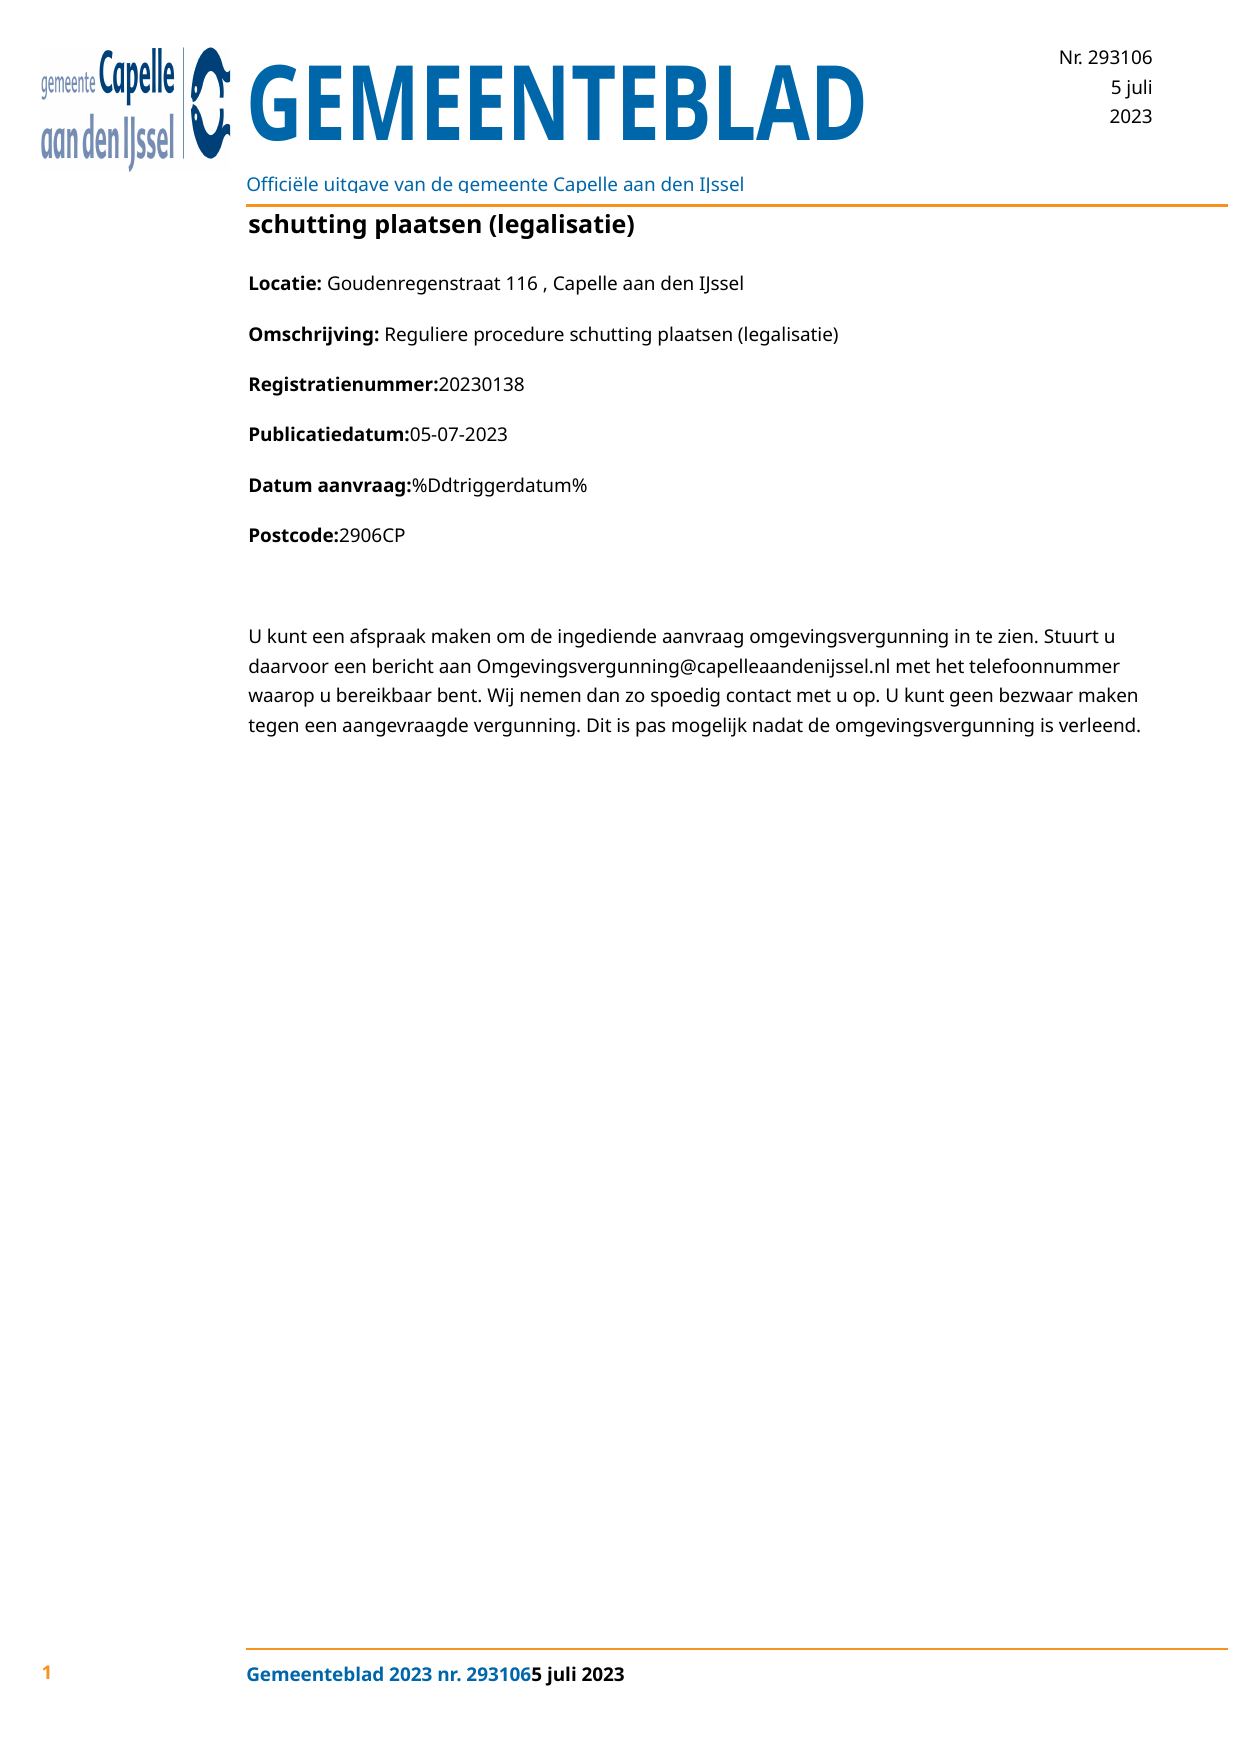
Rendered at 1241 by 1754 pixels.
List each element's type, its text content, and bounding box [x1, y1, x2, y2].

text Postcode:2906CP [248, 522, 1152, 548]
text U kunt een afspraak maken om de ingediende aanvraag omgevingsvergunning in te zien. Stuurt u daarvoor een bericht aan Omgevingsvergunning@capelleaandenijssel.nl met het telefoonnummer waarop u bereikbaar bent. Wij nemen dan zo spoedig contact met u op. U kunt geen bezwaar maken tegen een aangevraagde vergunning. Dit is pas mogelijk nadat de omgevingsvergunning is verleend. [248, 623, 1152, 738]
text Publicatiedatum:05-07-2023 [248, 422, 1152, 447]
text Datum aanvraag:%Ddtriggerdatum% [248, 472, 1152, 498]
picture [41, 47, 231, 172]
text Locatie: Goudenregenstraat 116 , Capelle aan den IJssel [248, 270, 1152, 296]
text Registratienummer:20230138 [248, 371, 1152, 397]
text schutting plaatsen (legalisatie) [248, 207, 1152, 241]
text Omschrijving: Reguliere procedure schutting plaatsen (legalisatie) [248, 321, 1152, 346]
